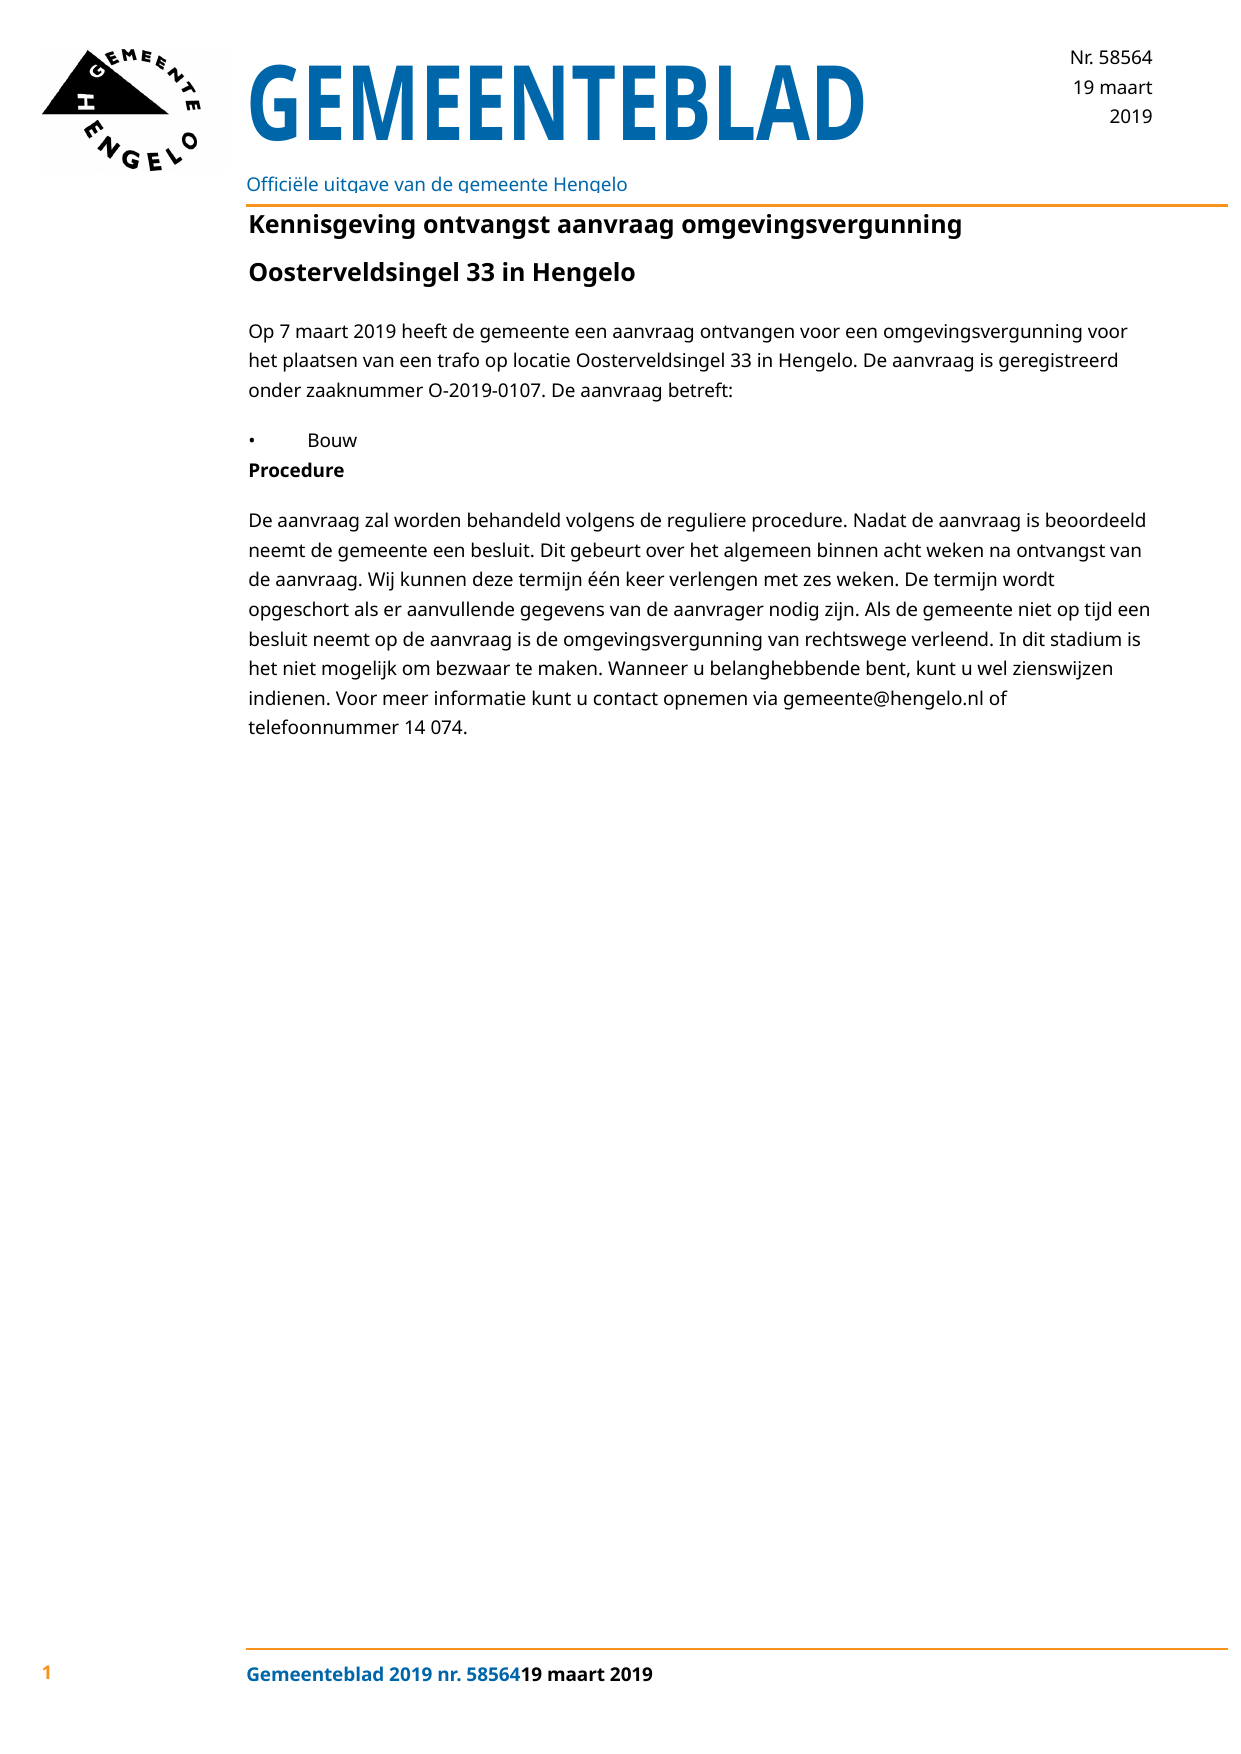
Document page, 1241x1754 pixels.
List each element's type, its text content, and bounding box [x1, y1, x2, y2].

list Bouw [248, 427, 1152, 453]
text De aanvraag zal worden behandeld volgens de reguliere procedure. Nadat de aanvraag is beoordeeld neemt de gemeente een besluit. Dit gebeurt over het algemeen binnen acht weken na ontvangst van de aanvraag. Wij kunnen deze termijn één keer verlengen met zes weken. De termijn wordt opgeschort als er aanvullende gegevens van de aanvrager nodig zijn. Als de gemeente niet op tijd een besluit neemt op de aanvraag is de omgevingsvergunning van rechtswege verleend. In dit stadium is het niet mogelijk om bezwaar te maken. Wanneer u belanghebbende bent, kunt u wel zienswijzen indienen. Voor meer informatie kunt u contact opnemen via gemeente@hengelo.nl of telefoonnummer 14 074. [248, 507, 1152, 740]
picture [41, 47, 231, 172]
text Op 7 maart 2019 heeft de gemeente een aanvraag ontvangen voor een omgevingsvergunning voor het plaatsen van een trafo op locatie Oosterveldsingel 33 in Hengelo. De aanvraag is geregistreerd onder zaaknummer O-2019-0107. De aanvraag betreft: [248, 318, 1152, 403]
text Procedure [248, 457, 1152, 483]
text Kennisgeving ontvangst aanvraag omgevingsvergunning Oosterveldsingel 33 in Hengelo [248, 207, 1152, 288]
